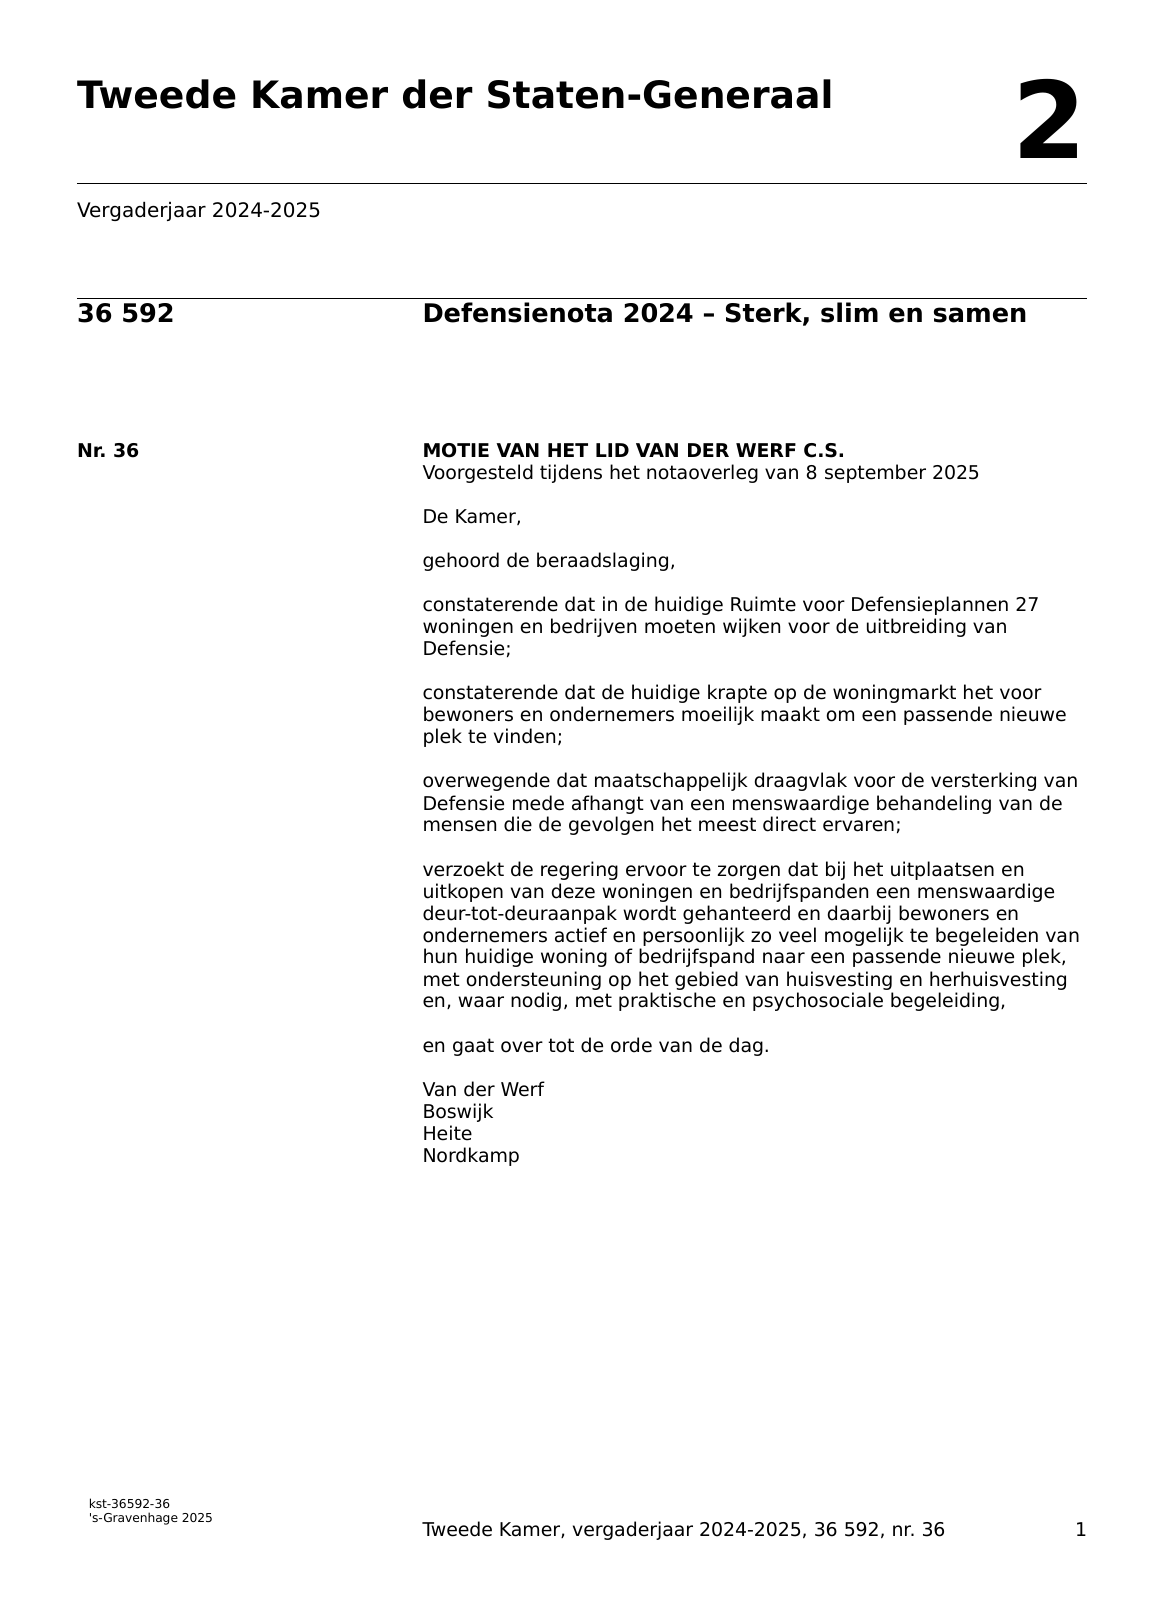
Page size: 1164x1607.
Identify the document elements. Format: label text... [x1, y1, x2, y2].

text kst-36592-36 [88, 1497, 323, 1511]
text Heite [422, 1123, 1087, 1145]
text 's-Gravenhage 2025 [88, 1511, 323, 1525]
text verzoekt de regering ervoor te zorgen dat bij het uitplaatsen en uitkopen van deze woningen en bedrijfspanden een menswaardige deur-tot-deuraanpak wordt gehanteerd en daarbij bewoners en ondernemers actief en persoonlijk zo veel mogelijk te begeleiden van hun huidige woning of bedrijfspand naar een passende nieuwe plek, met ondersteuning op het gebied van huisvesting en herhuisvesting en, waar nodig, met praktische en psychosociale begeleiding, [422, 858, 1087, 1012]
text overwegende dat maatschappelijk draagvlak voor de versterking van Defensie mede afhangt van een menswaardige behandeling van de mensen die de gevolgen het meest direct ervaren; [422, 770, 1087, 836]
text gehoord de beraadslaging, [422, 550, 1087, 572]
table_header 2 [886, 59, 1087, 183]
text Boswijk [422, 1101, 1087, 1123]
subtitle 36 592 Defensienota 2024 – Sterk, slim en samen [77, 299, 1087, 329]
text Nordkamp [422, 1145, 1087, 1167]
table_header Tweede Kamer der Staten-Generaal [77, 59, 886, 183]
table_cell Vergaderjaar 2024-2025 [77, 184, 1087, 298]
text Voorgesteld tijdens het notaoverleg van 8 september 2025 [422, 462, 1087, 484]
subtitle Nr. 36 MOTIE VAN HET LID VAN DER WERF C.S. [77, 440, 1087, 462]
text constaterende dat in de huidige Ruimte voor Defensieplannen 27 woningen en bedrijven moeten wijken voor de uitbreiding van Defensie; [422, 594, 1087, 660]
text en gaat over tot de orde van de dag. [422, 1034, 1087, 1057]
text constaterende dat de huidige krapte op de woningmarkt het voor bewoners en ondernemers moeilijk maakt om een passende nieuwe plek te vinden; [422, 682, 1087, 748]
text De Kamer, [422, 506, 1087, 528]
text Van der Werf [422, 1079, 1087, 1101]
